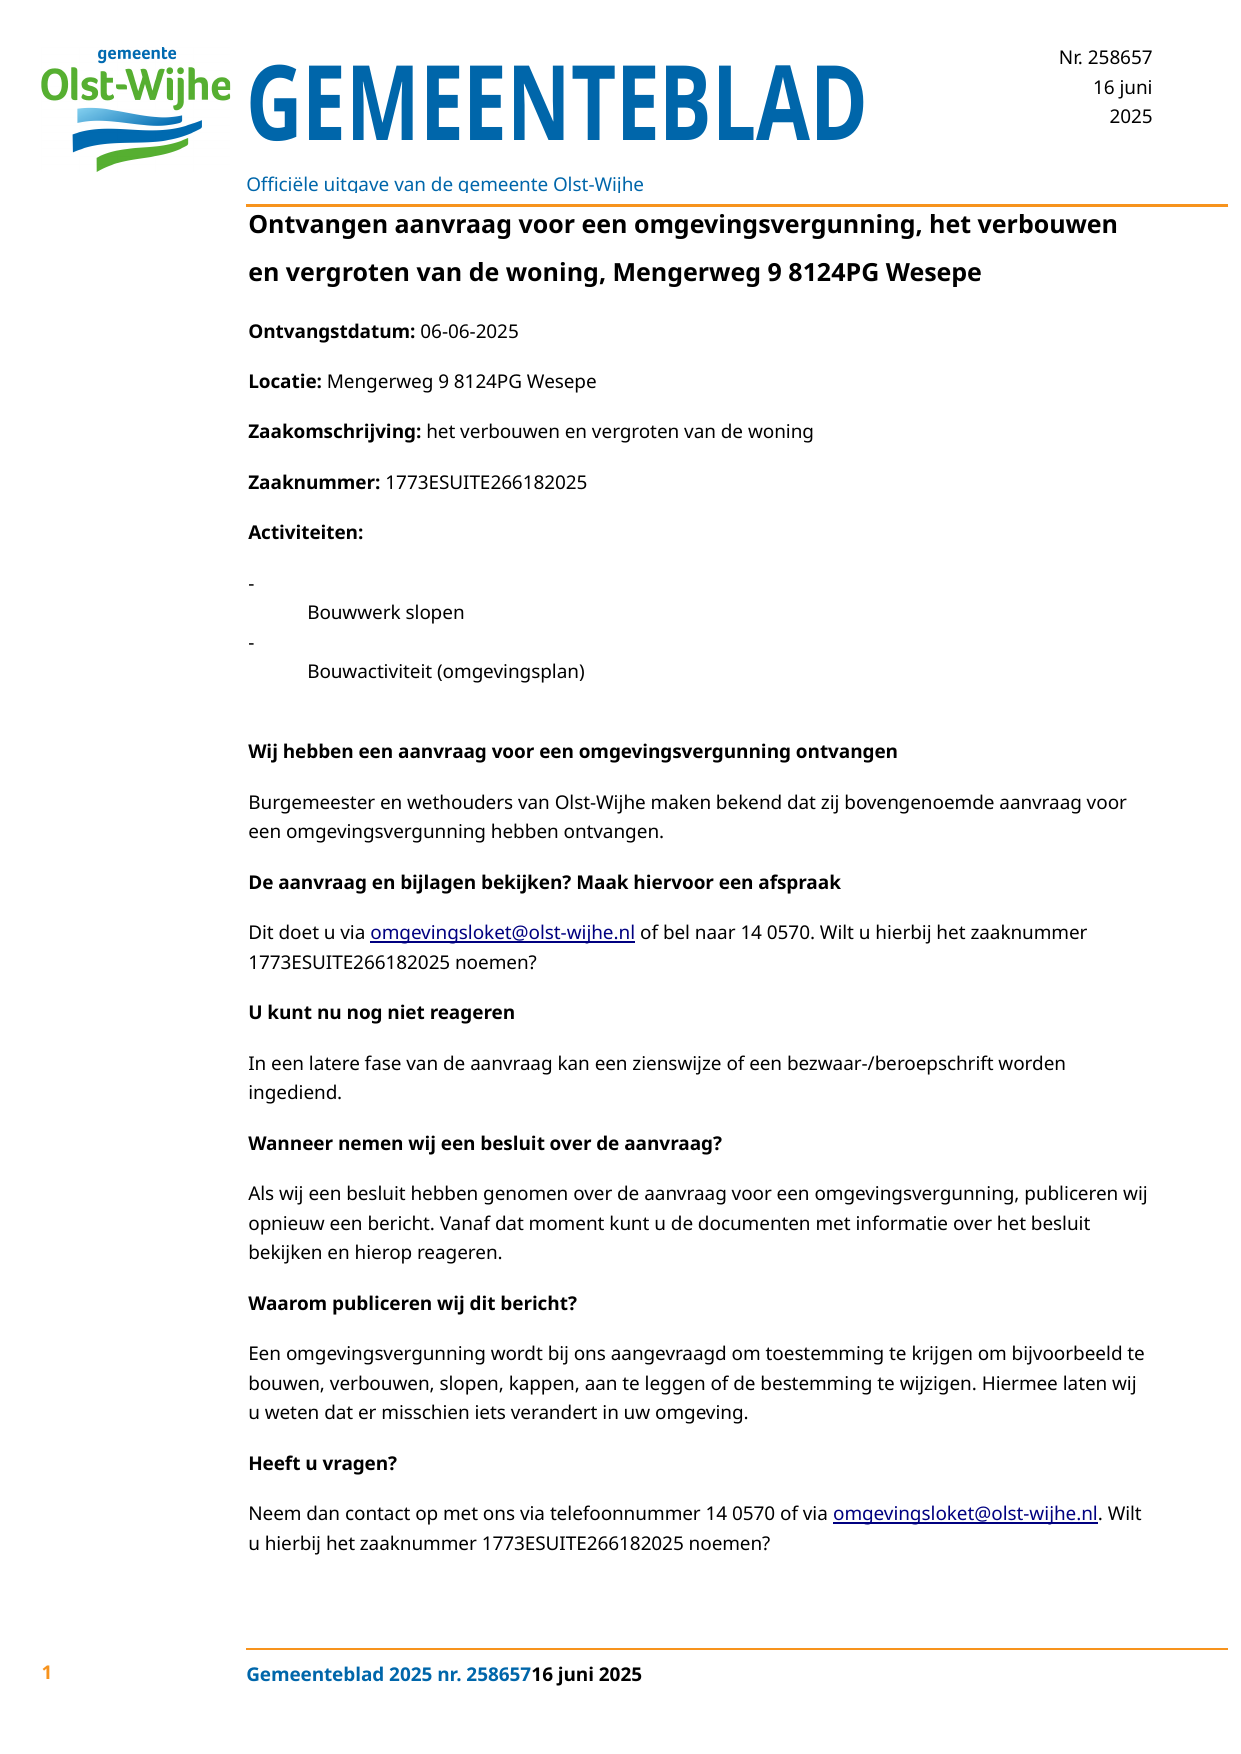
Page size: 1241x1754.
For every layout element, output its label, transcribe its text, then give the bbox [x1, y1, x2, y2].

list Bouwactiviteit (omgevingsplan) [248, 659, 1152, 684]
text Waarom publiceren wij dit bericht? [248, 1290, 1152, 1316]
text Een omgevingsvergunning wordt bij ons aangevraagd om toestemming te krijgen om bijvoorbeeld te bouwen, verbouwen, slopen, kappen, aan te leggen of de bestemming te wijzigen. Hiermee laten wij u weten dat er misschien iets verandert in uw omgeving. [248, 1340, 1152, 1425]
text Heeft u vragen? [248, 1450, 1152, 1476]
text In een latere fase van de aanvraag kan een zienswijze of een bezwaar-/beroepschrift worden ingediend. [248, 1050, 1152, 1105]
text U kunt nu nog niet reageren [248, 999, 1152, 1025]
text Locatie: Mengerweg 9 8124PG Wesepe [248, 368, 1152, 394]
text Wanneer nemen wij een besluit over de aanvraag? [248, 1130, 1152, 1156]
text Als wij een besluit hebben genomen over de aanvraag voor een omgevingsvergunning, publiceren wij opnieuw een bericht. Vanaf dat moment kunt u de documenten met informatie over het besluit bekijken en hierop reageren. [248, 1180, 1152, 1265]
text Dit doet u via omgevingsloket@olst-wijhe.nl of bel naar 14 0570. Wilt u hierbij het zaaknummer 1773ESUITE266182025 noemen? [248, 919, 1152, 975]
text Zaaknummer: 1773ESUITE266182025 [248, 469, 1152, 495]
text Ontvangstdatum: 06-06-2025 [248, 318, 1152, 344]
text Neem dan contact op met ons via telefoonnummer 14 0570 of via omgevingsloket@olst-wijhe.nl. Wilt u hierbij het zaaknummer 1773ESUITE266182025 noemen? [248, 1500, 1152, 1556]
text Ontvangen aanvraag voor een omgevingsvergunning, het verbouwen en vergroten van de woning, Mengerweg 9 8124PG Wesepe [248, 207, 1152, 288]
picture [41, 47, 231, 172]
text Wij hebben een aanvraag voor een omgevingsvergunning ontvangen [248, 739, 1152, 764]
list Bouwwerk slopen [248, 599, 1152, 625]
text Burgemeester en wethouders van Olst-Wijhe maken bekend dat zij bovengenoemde aanvraag voor een omgevingsvergunning hebben ontvangen. [248, 789, 1152, 844]
text Zaakomschrijving: het verbouwen en vergroten van de woning [248, 419, 1152, 444]
text De aanvraag en bijlagen bekijken? Maak hiervoor een afspraak [248, 869, 1152, 895]
text Activiteiten: [248, 519, 1152, 545]
